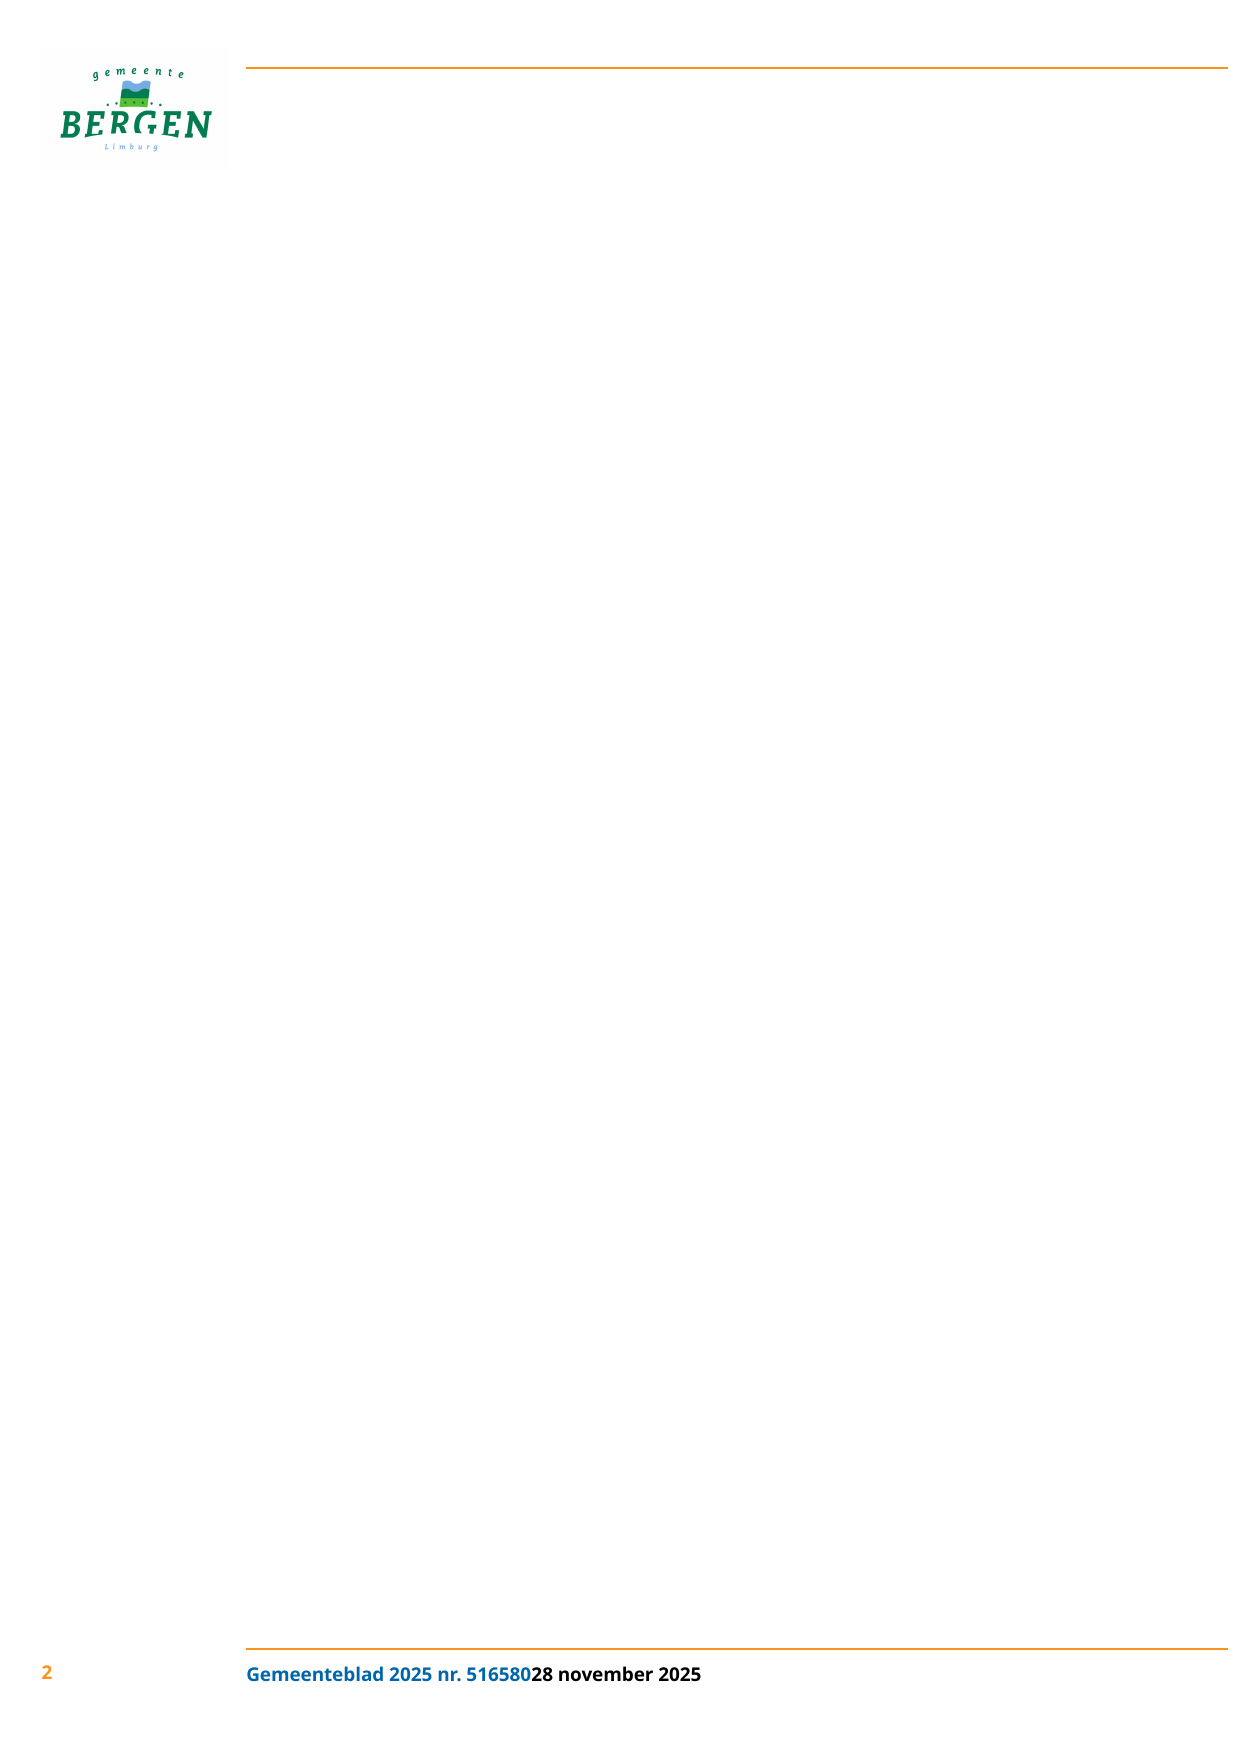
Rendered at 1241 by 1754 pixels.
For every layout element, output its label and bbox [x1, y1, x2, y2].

picture [41, 47, 231, 172]
